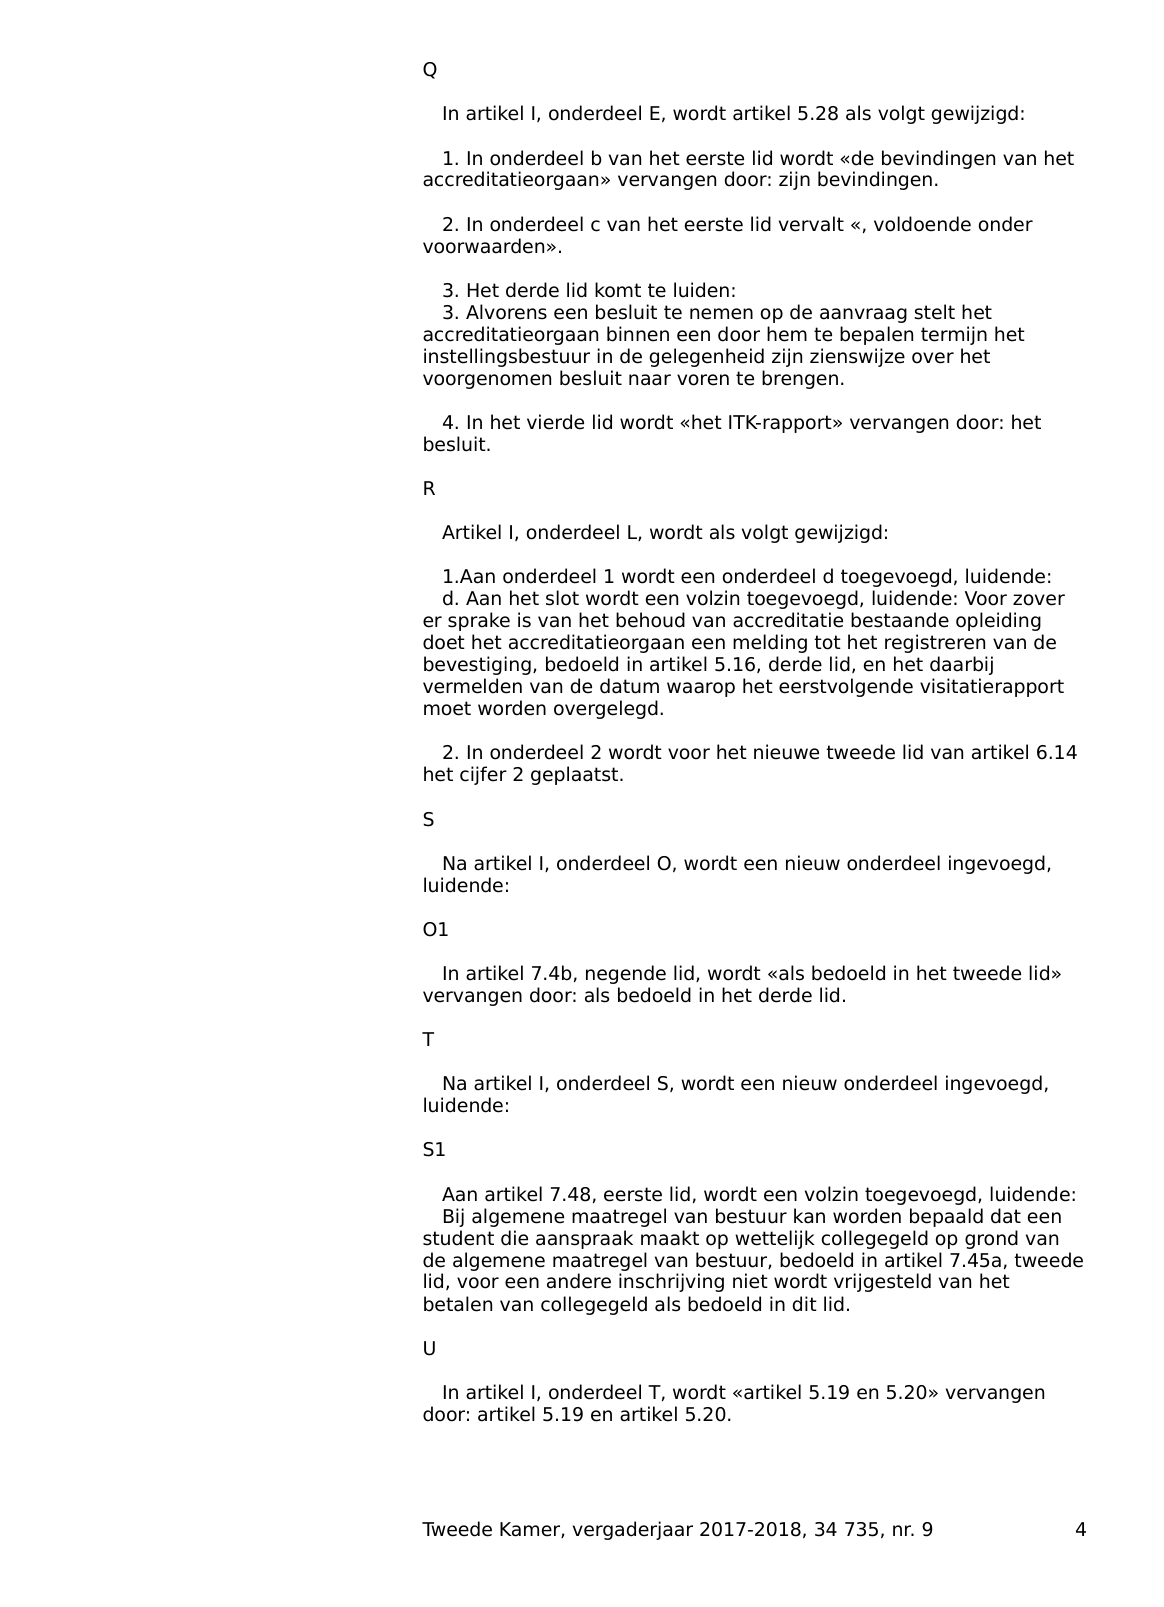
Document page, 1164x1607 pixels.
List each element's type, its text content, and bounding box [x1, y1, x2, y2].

text In artikel I, onderdeel T, wordt «artikel 5.19 en 5.20» vervangen door: artikel 5.19 en artikel 5.20. [422, 1382, 1087, 1426]
subtitle R [422, 478, 1087, 500]
text 3. Het derde lid komt te luiden: [422, 280, 1087, 302]
text In artikel 7.4b, negende lid, wordt «als bedoeld in het tweede lid» vervangen door: als bedoeld in het derde lid. [422, 963, 1087, 1007]
text Aan artikel 7.48, eerste lid, wordt een volzin toegevoegd, luidende: [422, 1183, 1087, 1206]
text 4. In het vierde lid wordt «het ITK-rapport» vervangen door: het besluit. [422, 412, 1087, 456]
text In artikel I, onderdeel E, wordt artikel 5.28 als volgt gewijzigd: [422, 103, 1087, 125]
text 3. Alvorens een besluit te nemen op de aanvraag stelt het accreditatieorgaan binnen een door hem te bepalen termijn het instellingsbestuur in de gelegenheid zijn zienswijze over het voorgenomen besluit naar voren te brengen. [422, 302, 1087, 389]
text 2. In onderdeel c van het eerste lid vervalt «, voldoende onder voorwaarden». [422, 213, 1087, 257]
text 1. In onderdeel b van het eerste lid wordt «de bevindingen van het accreditatieorgaan» vervangen door: zijn bevindingen. [422, 147, 1087, 191]
text Artikel I, onderdeel L, wordt als volgt gewijzigd: [422, 522, 1087, 544]
subtitle U [422, 1338, 1087, 1359]
text Na artikel I, onderdeel O, wordt een nieuw onderdeel ingevoegd, luidende: [422, 853, 1087, 897]
text Na artikel I, onderdeel S, wordt een nieuw onderdeel ingevoegd, luidende: [422, 1073, 1087, 1117]
text 1.Aan onderdeel 1 wordt een onderdeel d toegevoegd, luidende: [422, 566, 1087, 588]
text d. Aan het slot wordt een volzin toegevoegd, luidende: Voor zover er sprake is van het behoud van accreditatie bestaande opleiding doet het accreditatieorgaan een melding tot het registreren van de bevestiging, bedoeld in artikel 5.16, derde lid, en het daarbij vermelden van de datum waarop het eerstvolgende visitatierapport moet worden overgelegd. [422, 588, 1087, 720]
subtitle S1 [422, 1139, 1087, 1161]
subtitle T [422, 1029, 1087, 1051]
subtitle S [422, 808, 1087, 830]
subtitle Q [422, 59, 1087, 81]
text Bij algemene maatregel van bestuur kan worden bepaald dat een student die aanspraak maakt op wettelijk collegegeld op grond van de algemene maatregel van bestuur, bedoeld in artikel 7.45a, tweede lid, voor een andere inschrijving niet wordt vrijgesteld van het betalen van collegegeld als bedoeld in dit lid. [422, 1206, 1087, 1315]
text 2. In onderdeel 2 wordt voor het nieuwe tweede lid van artikel 6.14 het cijfer 2 geplaatst. [422, 742, 1087, 786]
subtitle O1 [422, 919, 1087, 941]
